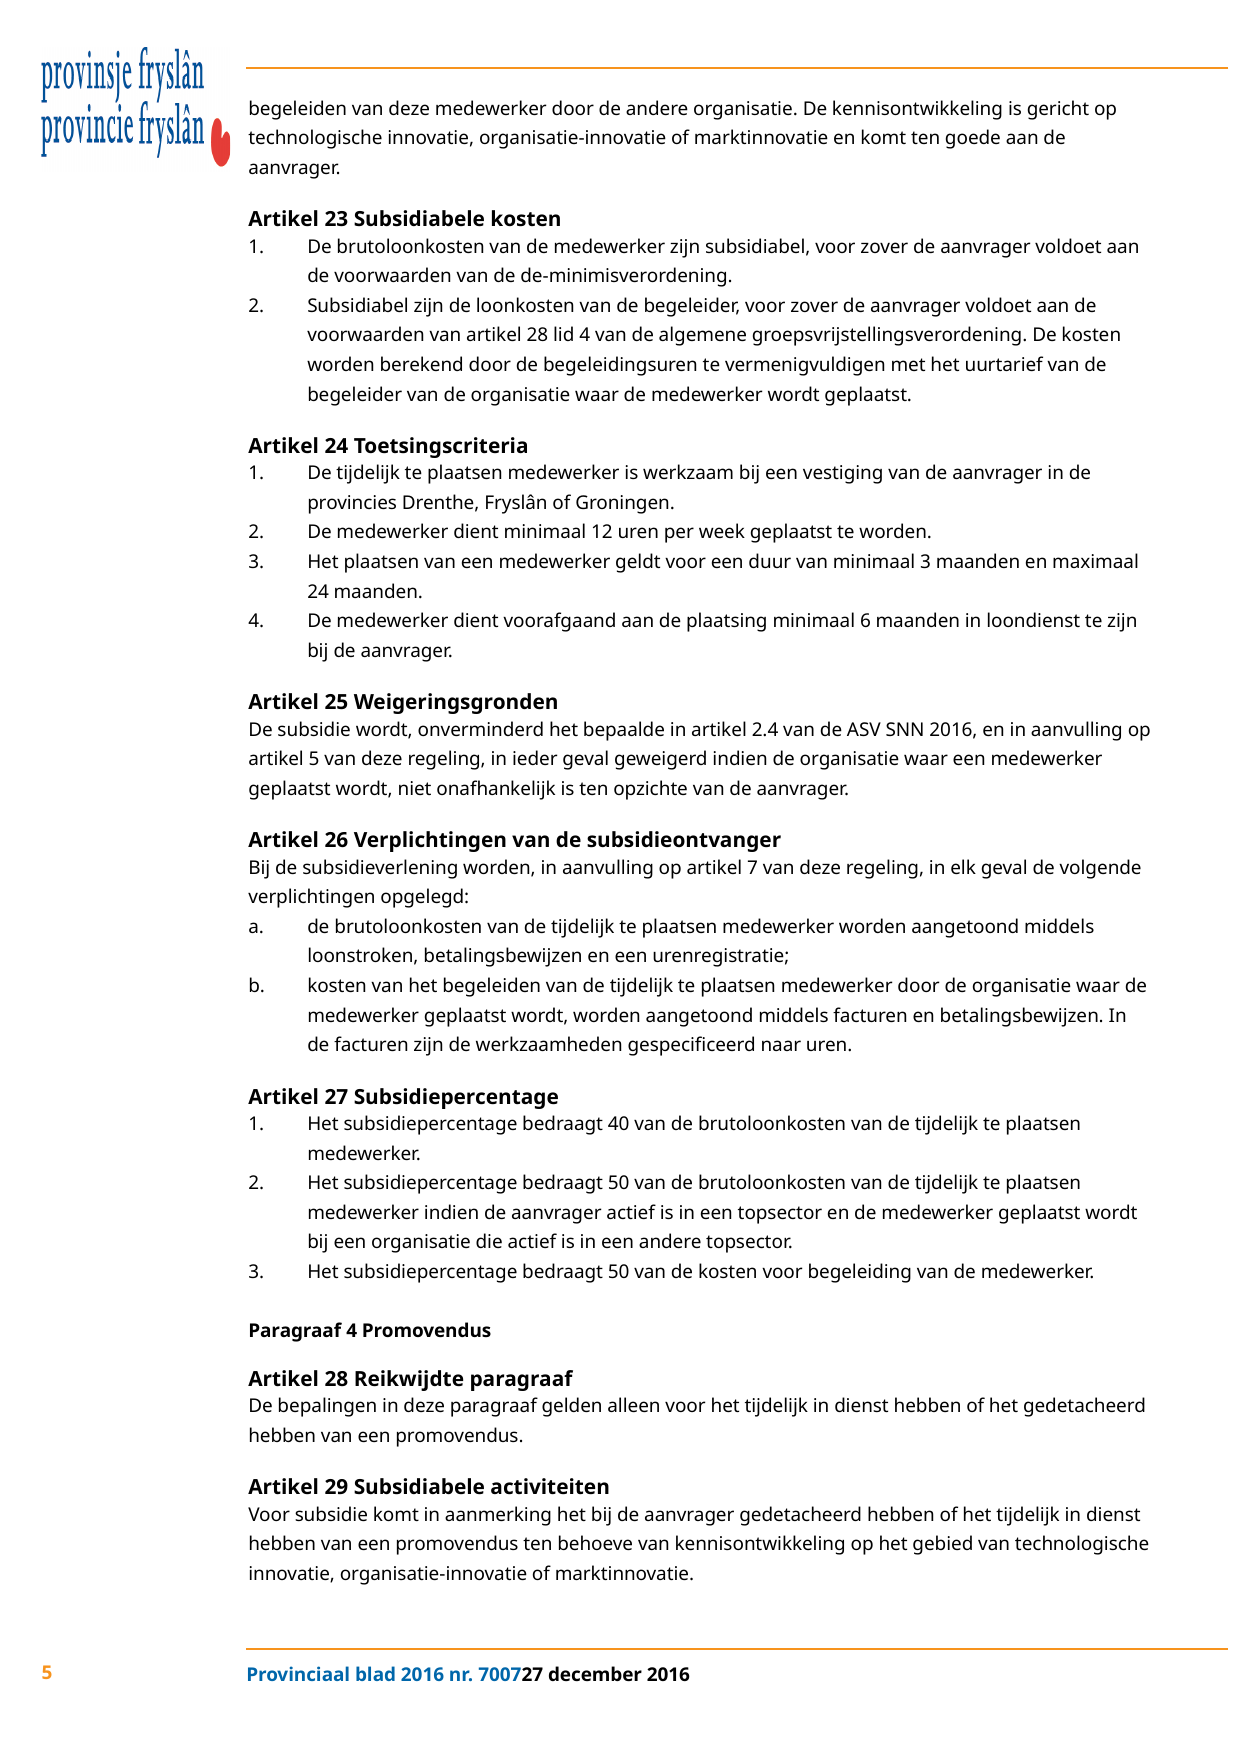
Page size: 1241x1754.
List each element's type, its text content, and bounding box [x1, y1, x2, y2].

list Het subsidiepercentage bedraagt 50 van de kosten voor begeleiding van de medewerker. [248, 1258, 1152, 1284]
list kosten van het begeleiden van de tijdelijk te plaatsen medewerker door de organisatie waar de medewerker geplaatst wordt, worden aangetoond middels facturen en betalingsbewijzen. In de facturen zijn de werkzaamheden gespecificeerd naar uren. [248, 972, 1152, 1057]
list Het subsidiepercentage bedraagt 40 van de brutoloonkosten van de tijdelijk te plaatsen medewerker. [248, 1110, 1152, 1166]
text De subsidie wordt, onverminderd het bepaalde in artikel 2.4 van de ASV SNN 2016, en in aanvulling op artikel 5 van deze regeling, in ieder geval geweigerd indien de organisatie waar een medewerker geplaatst wordt, niet onafhankelijk is ten opzichte van de aanvrager. [248, 716, 1152, 801]
text Artikel 28 Reikwijdte paragraaf [248, 1364, 1152, 1392]
list De brutoloonkosten van de medewerker zijn subsidiabel, voor zover de aanvrager voldoet aan de voorwaarden van de de-minimisverordening. [248, 233, 1152, 288]
list De tijdelijk te plaatsen medewerker is werkzaam bij een vestiging van de aanvrager in de provincies Drenthe, Fryslân of Groningen. [248, 459, 1152, 515]
list De medewerker dient minimaal 12 uren per week geplaatst te worden. [248, 519, 1152, 544]
text begeleiden van deze medewerker door de andere organisatie. De kennisontwikkeling is gericht op technologische innovatie, organisatie-innovatie of marktinnovatie en komt ten goede aan de aanvrager. [248, 95, 1152, 180]
text Artikel 23 Subsidiabele kosten [248, 204, 1152, 233]
text Paragraaf 4 Promovendus [248, 1317, 1152, 1343]
text Artikel 25 Weigeringsgronden [248, 687, 1152, 716]
list de brutoloonkosten van de tijdelijk te plaatsen medewerker worden aangetoond middels loonstroken, betalingsbewijzen en een urenregistratie; [248, 913, 1152, 968]
list De medewerker dient voorafgaand aan de plaatsing minimaal 6 maanden in loondienst te zijn bij de aanvrager. [248, 607, 1152, 663]
list Subsidiabel zijn de loonkosten van de begeleider, voor zover de aanvrager voldoet aan de voorwaarden van artikel 28 lid 4 van de algemene groepsvrijstellingsverordening. De kosten worden berekend door de begeleidingsuren te vermenigvuldigen met het uurtarief van de begeleider van de organisatie waar de medewerker wordt geplaatst. [248, 292, 1152, 406]
text Artikel 26 Verplichtingen van de subsidieontvanger [248, 826, 1152, 854]
text Artikel 27 Subsidiepercentage [248, 1082, 1152, 1110]
text Voor subsidie komt in aanmerking het bij de aanvrager gedetacheerd hebben of het tijdelijk in dienst hebben van een promovendus ten behoeve van kennisontwikkeling op het gebied van technologische innovatie, organisatie-innovatie of marktinnovatie. [248, 1501, 1152, 1586]
list Het plaatsen van een medewerker geldt voor een duur van minimaal 3 maanden en maximaal 24 maanden. [248, 548, 1152, 604]
text De bepalingen in deze paragraaf gelden alleen voor het tijdelijk in dienst hebben of het gedetacheerd hebben van een promovendus. [248, 1392, 1152, 1448]
picture [41, 47, 231, 172]
list Het subsidiepercentage bedraagt 50 van de brutoloonkosten van de tijdelijk te plaatsen medewerker indien de aanvrager actief is in een topsector en de medewerker geplaatst wordt bij een organisatie die actief is in een andere topsector. [248, 1169, 1152, 1254]
text Artikel 29 Subsidiabele activiteiten [248, 1472, 1152, 1501]
text Artikel 24 Toetsingscriteria [248, 431, 1152, 459]
text Bij de subsidieverlening worden, in aanvulling op artikel 7 van deze regeling, in elk geval de volgende verplichtingen opgelegd: [248, 854, 1152, 909]
